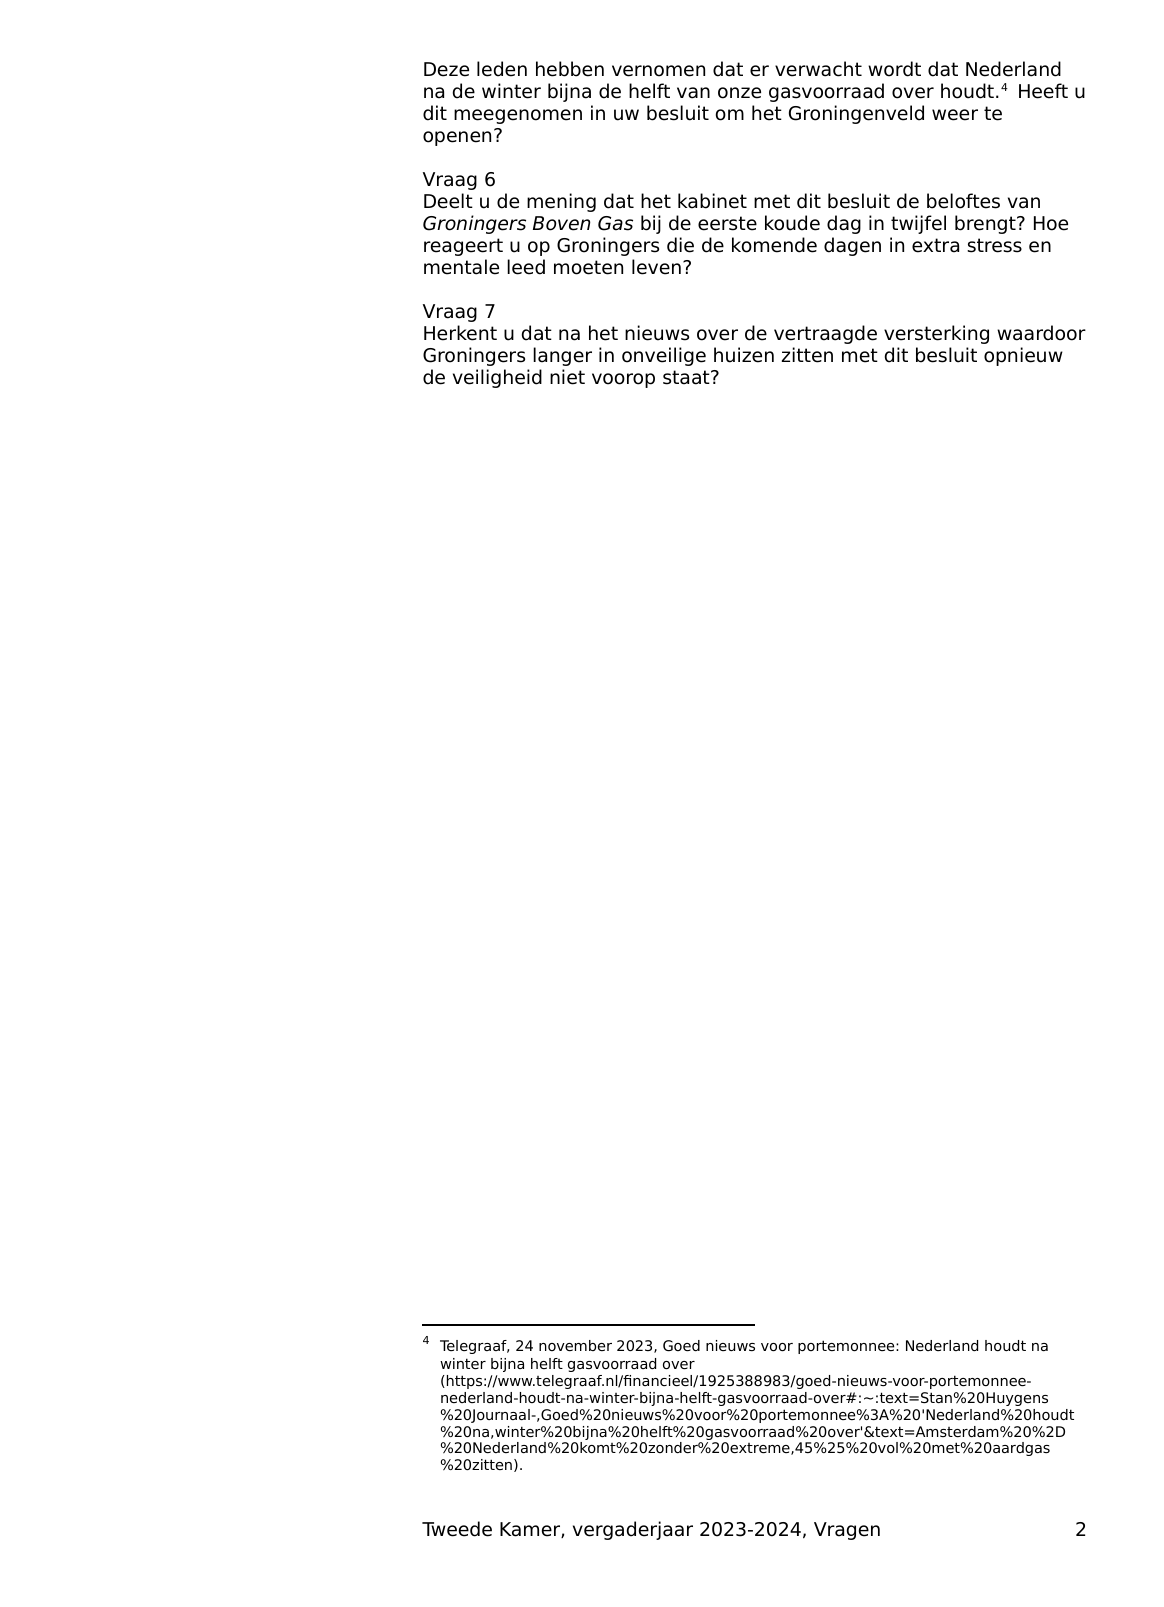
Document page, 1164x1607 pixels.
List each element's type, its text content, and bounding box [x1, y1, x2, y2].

text Deelt u de mening dat het kabinet met dit besluit de beloftes van Groningers Boven Gas bij de eerste koude dag in twijfel brengt? Hoe reageert u op Groningers die de komende dagen in extra stress en mentale leed moeten leven? [422, 191, 1087, 279]
text Telegraaf, 24 november 2023, Goed nieuws voor portemonnee: Nederland houdt na winter bijna helft gasvoorraad over (https://www.telegraaf.nl/financieel/1925388983/goed-nieuws-voor-portemonnee-nederland-houdt-na-winter-bijna-helft-gasvoorraad-over#:~:text=Stan%20Huygens%20Journaal-,Goed%20nieuws%20voor%20portemonnee%3A%20'Nederland%20houdt%20na,winter%20bijna%20helft%20gasvoorraad%20over'&text=Amsterdam%20%2D%20Nederland%20komt%20zonder%20extreme,45%25%20vol%20met%20aardgas%20zitten). [422, 1334, 1087, 1474]
text Deze leden hebben vernomen dat er verwacht wordt dat Nederland na de winter bijna de helft van onze gasvoorraad over houdt. Heeft u dit meegenomen in uw besluit om het Groningenveld weer te openen? [422, 59, 1087, 147]
text Vraag 7 [422, 301, 1087, 323]
text Vraag 6 [422, 169, 1087, 191]
text Herkent u dat na het nieuws over de vertraagde versterking waardoor Groningers langer in onveilige huizen zitten met dit besluit opnieuw de veiligheid niet voorop staat? [422, 323, 1087, 389]
